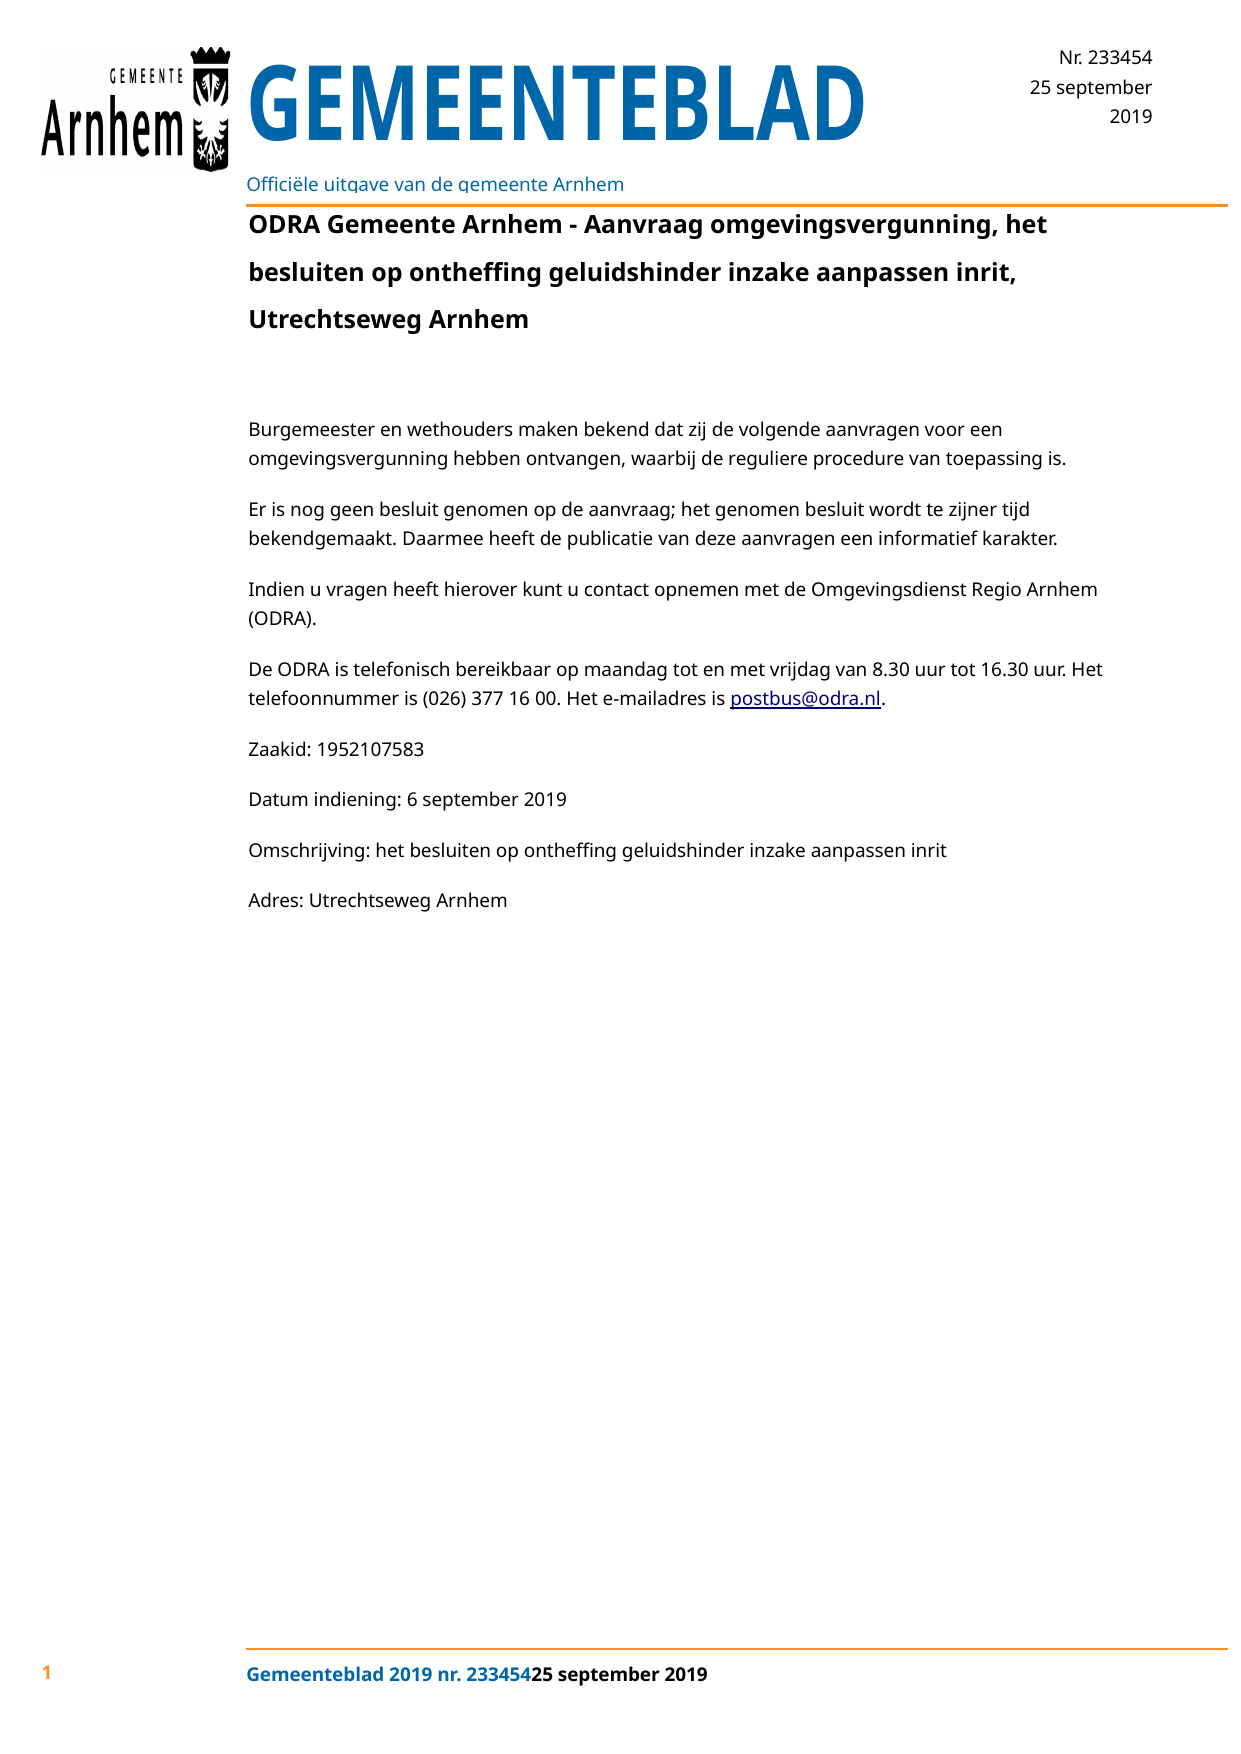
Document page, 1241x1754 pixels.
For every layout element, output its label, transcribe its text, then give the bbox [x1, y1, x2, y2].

text Datum indiening: 6 september 2019 [248, 786, 1152, 812]
text Zaakid: 1952107583 [248, 736, 1152, 762]
picture [41, 47, 231, 172]
text Indien u vragen heeft hierover kunt u contact opnemen met de Omgevingsdienst Regio Arnhem (ODRA). [248, 576, 1152, 631]
text Adres: Utrechtseweg Arnhem [248, 887, 1152, 913]
text De ODRA is telefonisch bereikbaar op maandag tot en met vrijdag van 8.30 uur tot 16.30 uur. Het telefoonnummer is (026) 377 16 00. Het e-mailadres is postbus@odra.nl. [248, 656, 1152, 711]
text Er is nog geen besluit genomen op de aanvraag; het genomen besluit wordt te zijner tijd bekendgemaakt. Daarmee heeft de publicatie van deze aanvragen een informatief karakter. [248, 496, 1152, 551]
text Omschrijving: het besluiten op ontheffing geluidshinder inzake aanpassen inrit [248, 837, 1152, 862]
text ODRA Gemeente Arnhem - Aanvraag omgevingsvergunning, het besluiten op ontheffing geluidshinder inzake aanpassen inrit, Utrechtseweg Arnhem [248, 207, 1152, 336]
text Burgemeester en wethouders maken bekend dat zij de volgende aanvragen voor een omgevingsvergunning hebben ontvangen, waarbij de reguliere procedure van toepassing is. [248, 416, 1152, 471]
